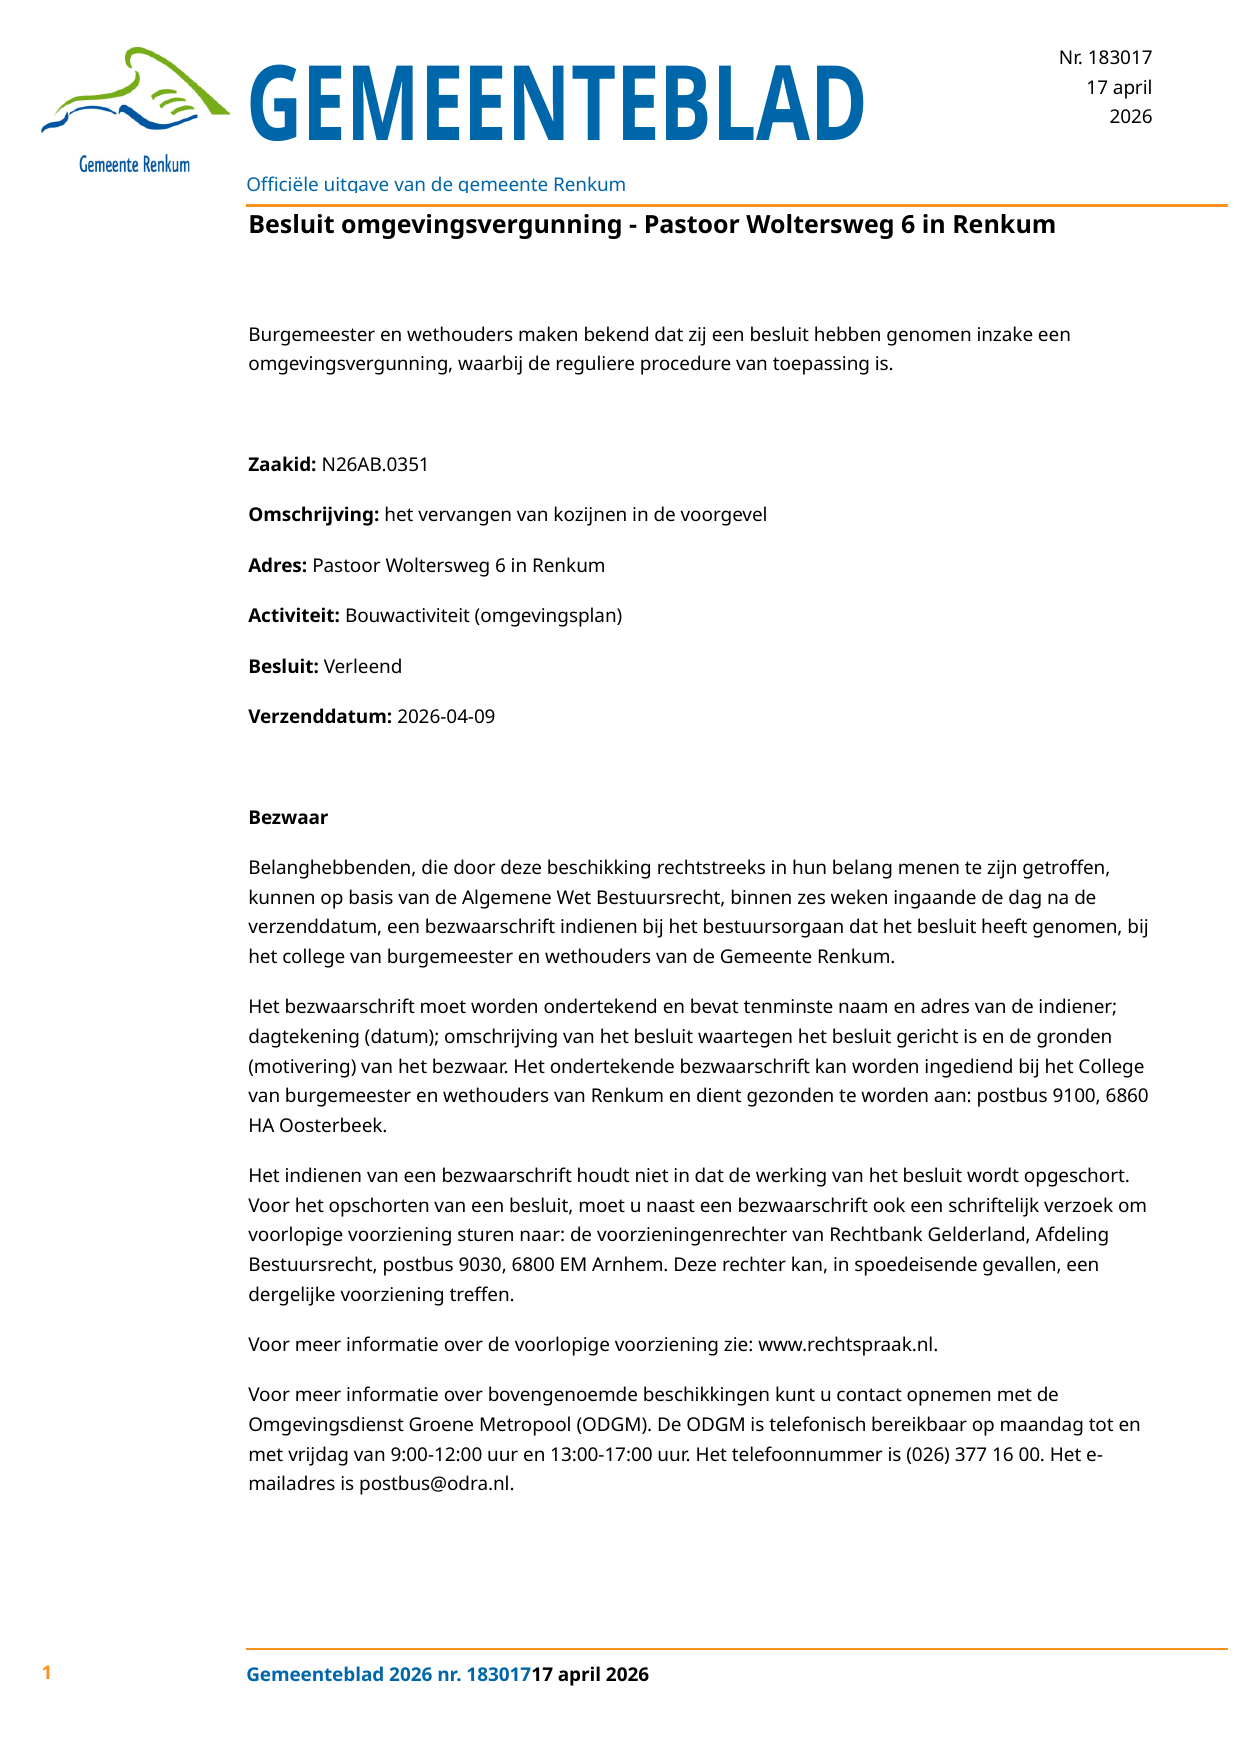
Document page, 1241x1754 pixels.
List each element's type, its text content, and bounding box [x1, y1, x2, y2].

text Het indienen van een bezwaarschrift houdt niet in dat de werking van het besluit wordt opgeschort. Voor het opschorten van een besluit, moet u naast een bezwaarschrift ook een schriftelijk verzoek om voorlopige voorziening sturen naar: de voorzieningenrechter van Rechtbank Gelderland, Afdeling Bestuursrecht, postbus 9030, 6800 EM Arnhem. Deze rechter kan, in spoedeisende gevallen, een dergelijke voorziening treffen. [248, 1162, 1152, 1306]
text Besluit omgevingsvergunning - Pastoor Woltersweg 6 in Renkum [248, 207, 1152, 241]
text Voor meer informatie over bovengenoemde beschikkingen kunt u contact opnemen met de Omgevingsdienst Groene Metropool (ODGM). De ODGM is telefonisch bereikbaar op maandag tot en met vrijdag van 9:00-12:00 uur en 13:00-17:00 uur. Het telefoonnummer is (026) 377 16 00. Het e-mailadres is postbus@odra.nl. [248, 1382, 1152, 1496]
text Voor meer informatie over de voorlopige voorziening zie: www.rechtspraak.nl. [248, 1331, 1152, 1357]
text Verzenddatum: 2026-04-09 [248, 703, 1152, 729]
text Activiteit: Bouwactiviteit (omgevingsplan) [248, 602, 1152, 628]
text Zaakid: N26AB.0351 [248, 451, 1152, 477]
text Bezwaar [248, 804, 1152, 830]
text Burgemeester en wethouders maken bekend dat zij een besluit hebben genomen inzake een omgevingsvergunning, waarbij de reguliere procedure van toepassing is. [248, 321, 1152, 376]
text Adres: Pastoor Woltersweg 6 in Renkum [248, 552, 1152, 578]
text Belanghebbenden, die door deze beschikking rechtstreeks in hun belang menen te zijn getroffen, kunnen op basis van de Algemene Wet Bestuursrecht, binnen zes weken ingaande de dag na de verzenddatum, een bezwaarschrift indienen bij het bestuursorgaan dat het besluit heeft genomen, bij het college van burgemeester en wethouders van de Gemeente Renkum. [248, 854, 1152, 969]
text Besluit: Verleend [248, 653, 1152, 678]
picture [41, 47, 231, 172]
text Het bezwaarschrift moet worden ondertekend en bevat tenminste naam en adres van de indiener; dagtekening (datum); omschrijving van het besluit waartegen het besluit gericht is en de gronden (motivering) van het bezwaar. Het ondertekende bezwaarschrift kan worden ingediend bij het College van burgemeester en wethouders van Renkum en dient gezonden te worden aan: postbus 9100, 6860 HA Oosterbeek. [248, 994, 1152, 1138]
text Omschrijving: het vervangen van kozijnen in de voorgevel [248, 502, 1152, 527]
